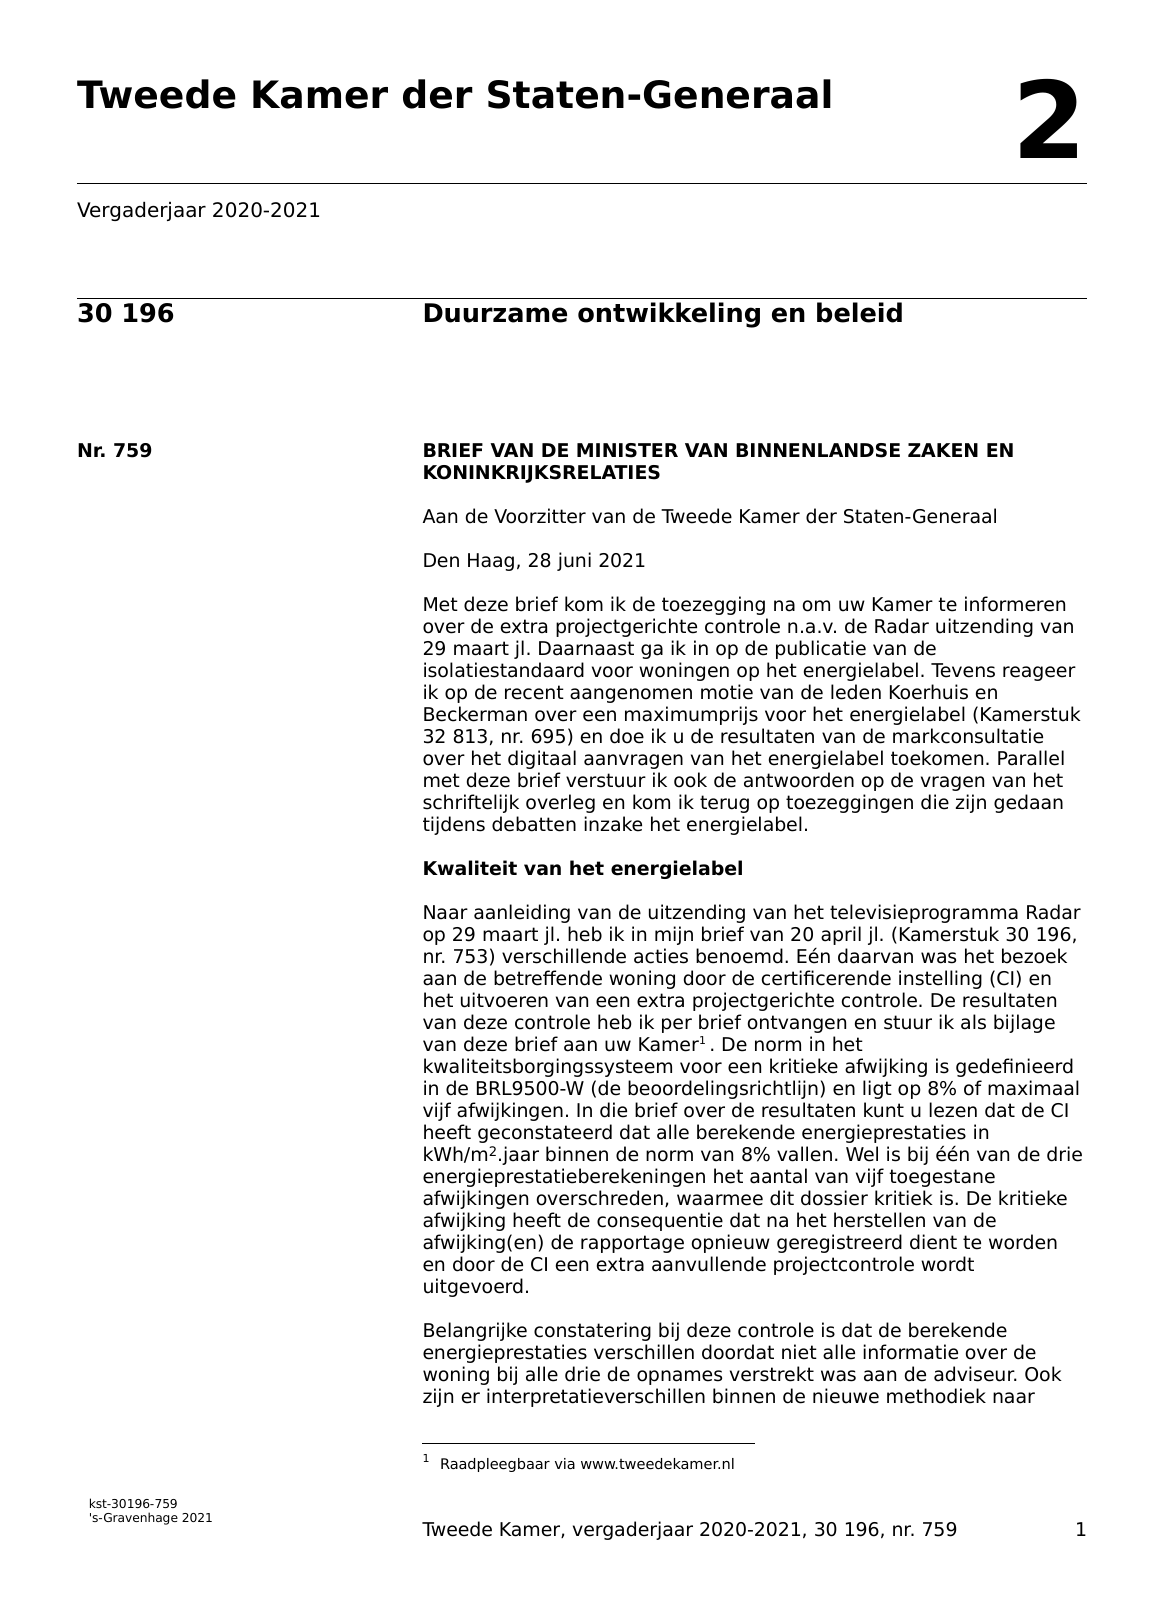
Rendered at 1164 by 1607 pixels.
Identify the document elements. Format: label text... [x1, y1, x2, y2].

table_cell Vergaderjaar 2020-2021 [77, 184, 1087, 298]
text 's-Gravenhage 2021 [88, 1511, 323, 1525]
text Den Haag, 28 juni 2021 [422, 550, 1087, 572]
text kst-30196-759 [88, 1497, 323, 1511]
subtitle Nr. 759 BRIEF VAN DE MINISTER VAN BINNENLANDSE ZAKEN EN KONINKRIJKSRELATIES [77, 440, 1087, 484]
text Met deze brief kom ik de toezegging na om uw Kamer te informeren over de extra projectgerichte controle n.a.v. de Radar uitzending van 29 maart jl. Daarnaast ga ik in op de publicatie van de isolatiestandaard voor woningen op het energielabel. Tevens reageer ik op de recent aangenomen motie van de leden Koerhuis en Beckerman over een maximumprijs voor het energielabel (Kamerstuk 32 813, nr. 695) en doe ik u de resultaten van de markconsultatie over het digitaal aanvragen van het energielabel toekomen. Parallel met deze brief verstuur ik ook de antwoorden op de vragen van het schriftelijk overleg en kom ik terug op toezeggingen die zijn gedaan tijdens debatten inzake het energielabel. [422, 594, 1087, 836]
text Belangrijke constatering bij deze controle is dat de berekende energieprestaties verschillen doordat niet alle informatie over de woning bij alle drie de opnames verstrekt was aan de adviseur. Ook zijn er interpretatieverschillen binnen de nieuwe methodiek naar [422, 1320, 1087, 1408]
text Raadpleegbaar via www.tweedekamer.nl [422, 1452, 1087, 1474]
subtitle 30 196 Duurzame ontwikkeling en beleid [77, 299, 1087, 329]
text Aan de Voorzitter van de Tweede Kamer der Staten-Generaal [422, 506, 1087, 528]
table_header Tweede Kamer der Staten-Generaal [77, 59, 886, 183]
table_header 2 [886, 59, 1087, 183]
text Naar aanleiding van de uitzending van het televisieprogramma Radar op 29 maart jl. heb ik in mijn brief van 20 april jl. (Kamerstuk 30 196, nr. 753) verschillende acties benoemd. Eén daarvan was het bezoek aan de betreffende woning door de certificerende instelling (CI) en het uitvoeren van een extra projectgerichte controle. De resultaten van deze controle heb ik per brief ontvangen en stuur ik als bijlage van deze brief aan uw Kamer. De norm in het kwaliteitsborgingssysteem voor een kritieke afwijking is gedefinieerd in de BRL9500-W (de beoordelingsrichtlijn) en ligt op 8% of maximaal vijf afwijkingen. In die brief over de resultaten kunt u lezen dat de CI heeft geconstateerd dat alle berekende energieprestaties in kWh/m2.jaar binnen de norm van 8% vallen. Wel is bij één van de drie energieprestatieberekeningen het aantal van vijf toegestane afwijkingen overschreden, waarmee dit dossier kritiek is. De kritieke afwijking heeft de consequentie dat na het herstellen van de afwijking(en) de rapportage opnieuw geregistreerd dient te worden en door de CI een extra aanvullende projectcontrole wordt uitgevoerd. [422, 902, 1087, 1298]
subtitle Kwaliteit van het energielabel [422, 858, 1087, 880]
